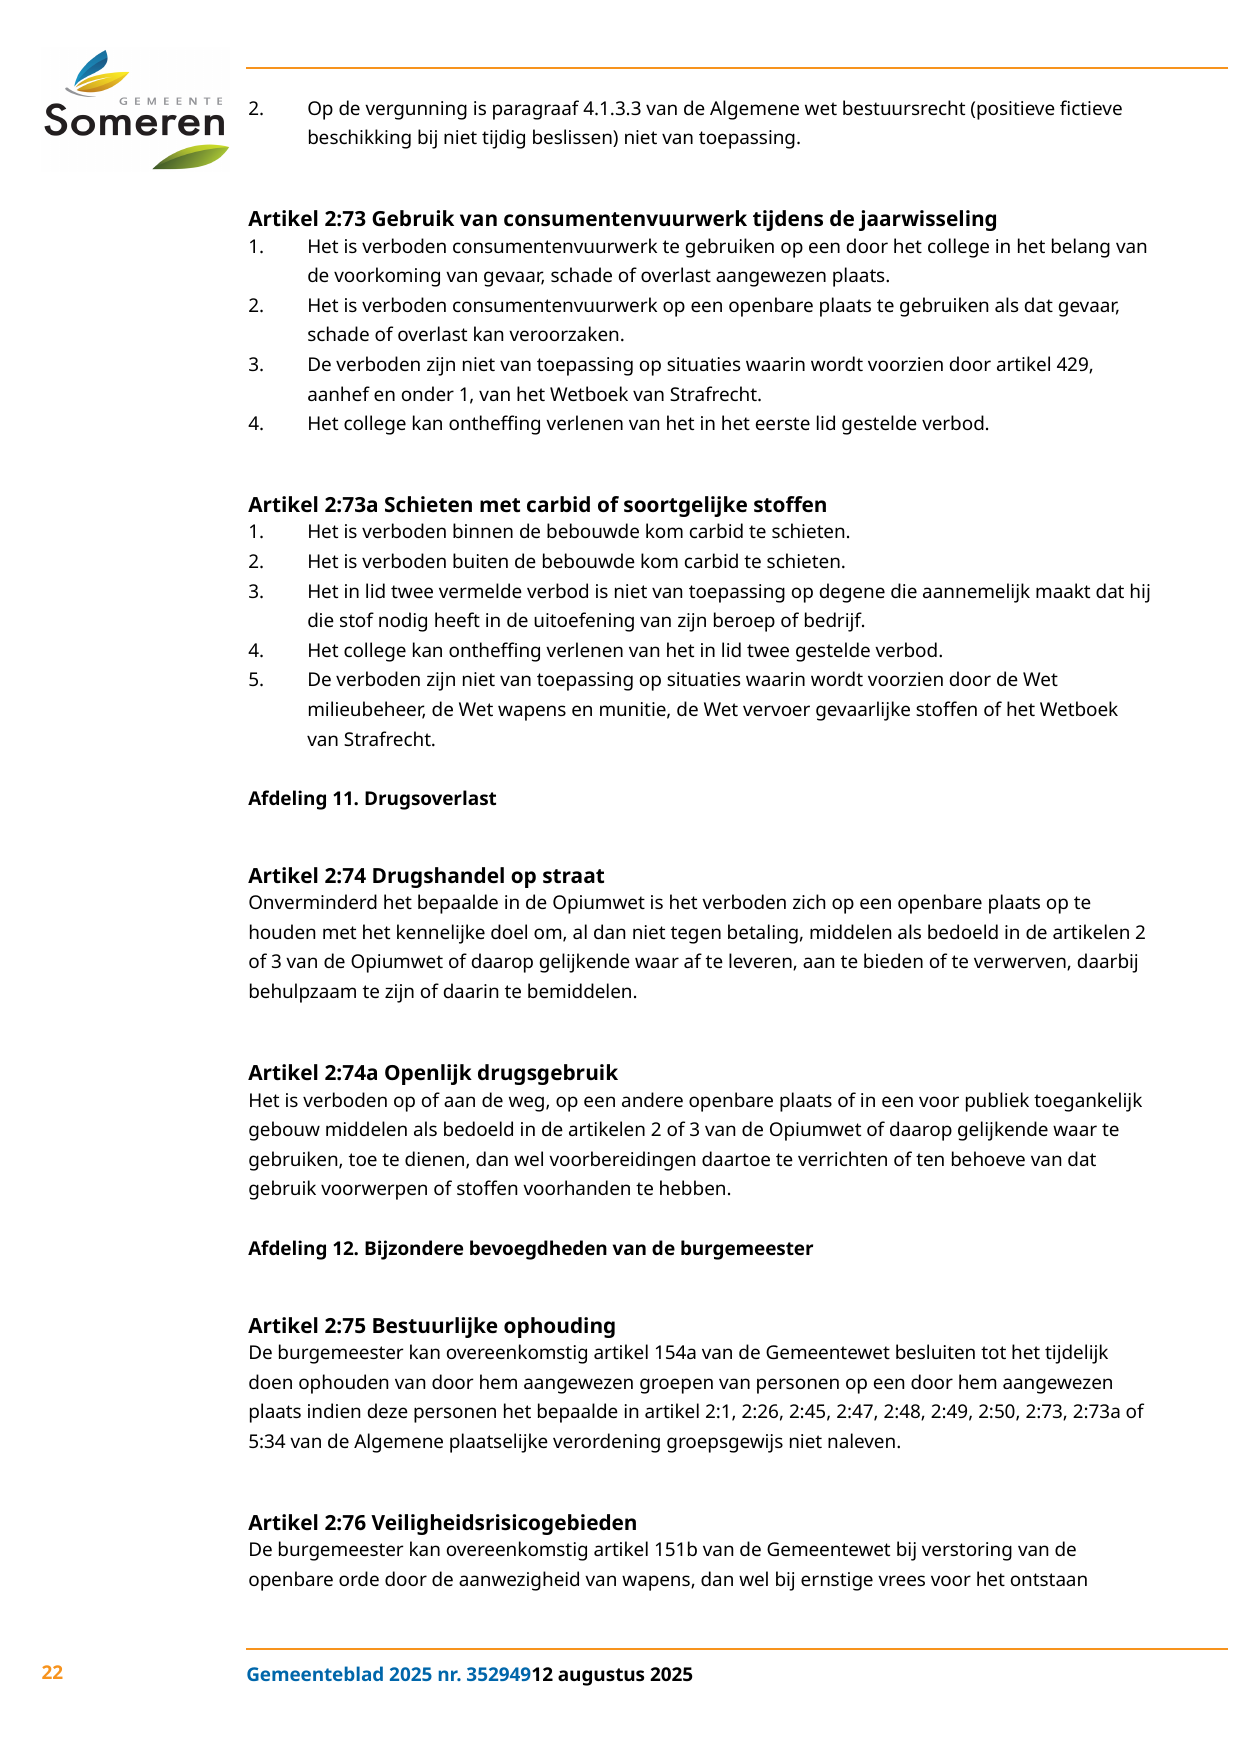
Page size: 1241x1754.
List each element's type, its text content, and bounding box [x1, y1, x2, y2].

list Het college kan ontheffing verlenen van het in het eerste lid gestelde verbod. [248, 410, 1152, 436]
list Het is verboden binnen de bebouwde kom carbid te schieten. [248, 519, 1152, 544]
text De burgemeester kan overeenkomstig artikel 151b van de Gemeentewet bij verstoring van de openbare orde door de aanwezigheid van wapens, dan wel bij ernstige vrees voor het ontstaan [248, 1536, 1152, 1592]
text Artikel 2:73a Schieten met carbid of soortgelijke stoffen [248, 490, 1152, 519]
list Op de vergunning is paragraaf 4.1.3.3 van de Algemene wet bestuursrecht (positieve fictieve beschikking bij niet tijdig beslissen) niet van toepassing. [248, 95, 1152, 150]
text Artikel 2:73 Gebruik van consumentenvuurwerk tijdens de jaarwisseling [248, 204, 1152, 233]
text Het is verboden op of aan de weg, op een andere openbare plaats of in een voor publiek toegankelijk gebouw middelen als bedoeld in de artikelen 2 of 3 van de Opiumwet of daarop gelijkende waar te gebruiken, toe te dienen, dan wel voorbereidingen daartoe te verrichten of ten behoeve van dat gebruik voorwerpen of stoffen voorhanden te hebben. [248, 1087, 1152, 1201]
text Artikel 2:74 Drugshandel op straat [248, 861, 1152, 889]
text Artikel 2:75 Bestuurlijke ophouding [248, 1311, 1152, 1339]
text Onverminderd het bepaalde in de Opiumwet is het verboden zich op een openbare plaats op te houden met het kennelijke doel om, al dan niet tegen betaling, middelen als bedoeld in de artikelen 2 of 3 van de Opiumwet of daarop gelijkende waar af te leveren, aan te bieden of te verwerven, daarbij behulpzaam te zijn of daarin te bemiddelen. [248, 889, 1152, 1004]
text De burgemeester kan overeenkomstig artikel 154a van de Gemeentewet besluiten tot het tijdelijk doen ophouden van door hem aangewezen groepen van personen op een door hem aangewezen plaats indien deze personen het bepaalde in artikel 2:1, 2:26, 2:45, 2:47, 2:48, 2:49, 2:50, 2:73, 2:73a of 5:34 van de Algemene plaatselijke verordening groepsgewijs niet naleven. [248, 1339, 1152, 1454]
list Het is verboden consumentenvuurwerk op een openbare plaats te gebruiken als dat gevaar, schade of overlast kan veroorzaken. [248, 292, 1152, 347]
text Artikel 2:74a Openlijk drugsgebruik [248, 1058, 1152, 1087]
list De verboden zijn niet van toepassing op situaties waarin wordt voorzien door de Wet milieubeheer, de Wet wapens en munitie, de Wet vervoer gevaarlijke stoffen of het Wetboek van Strafrecht. [248, 667, 1152, 752]
text Afdeling 11. Drugsoverlast [248, 785, 1152, 811]
text Artikel 2:76 Veiligheidsrisicogebieden [248, 1508, 1152, 1536]
list Het is verboden consumentenvuurwerk te gebruiken op een door het college in het belang van de voorkoming van gevaar, schade of overlast aangewezen plaats. [248, 233, 1152, 288]
text Afdeling 12. Bijzondere bevoegdheden van de burgemeester [248, 1235, 1152, 1260]
list Het in lid twee vermelde verbod is niet van toepassing op degene die aannemelijk maakt dat hij die stof nodig heeft in de uitoefening van zijn beroep of bedrijf. [248, 578, 1152, 633]
list Het is verboden buiten de bebouwde kom carbid te schieten. [248, 548, 1152, 574]
list De verboden zijn niet van toepassing op situaties waarin wordt voorzien door artikel 429, aanhef en onder 1, van het Wetboek van Strafrecht. [248, 351, 1152, 406]
list Het college kan ontheffing verlenen van het in lid twee gestelde verbod. [248, 637, 1152, 663]
picture [41, 47, 231, 172]
